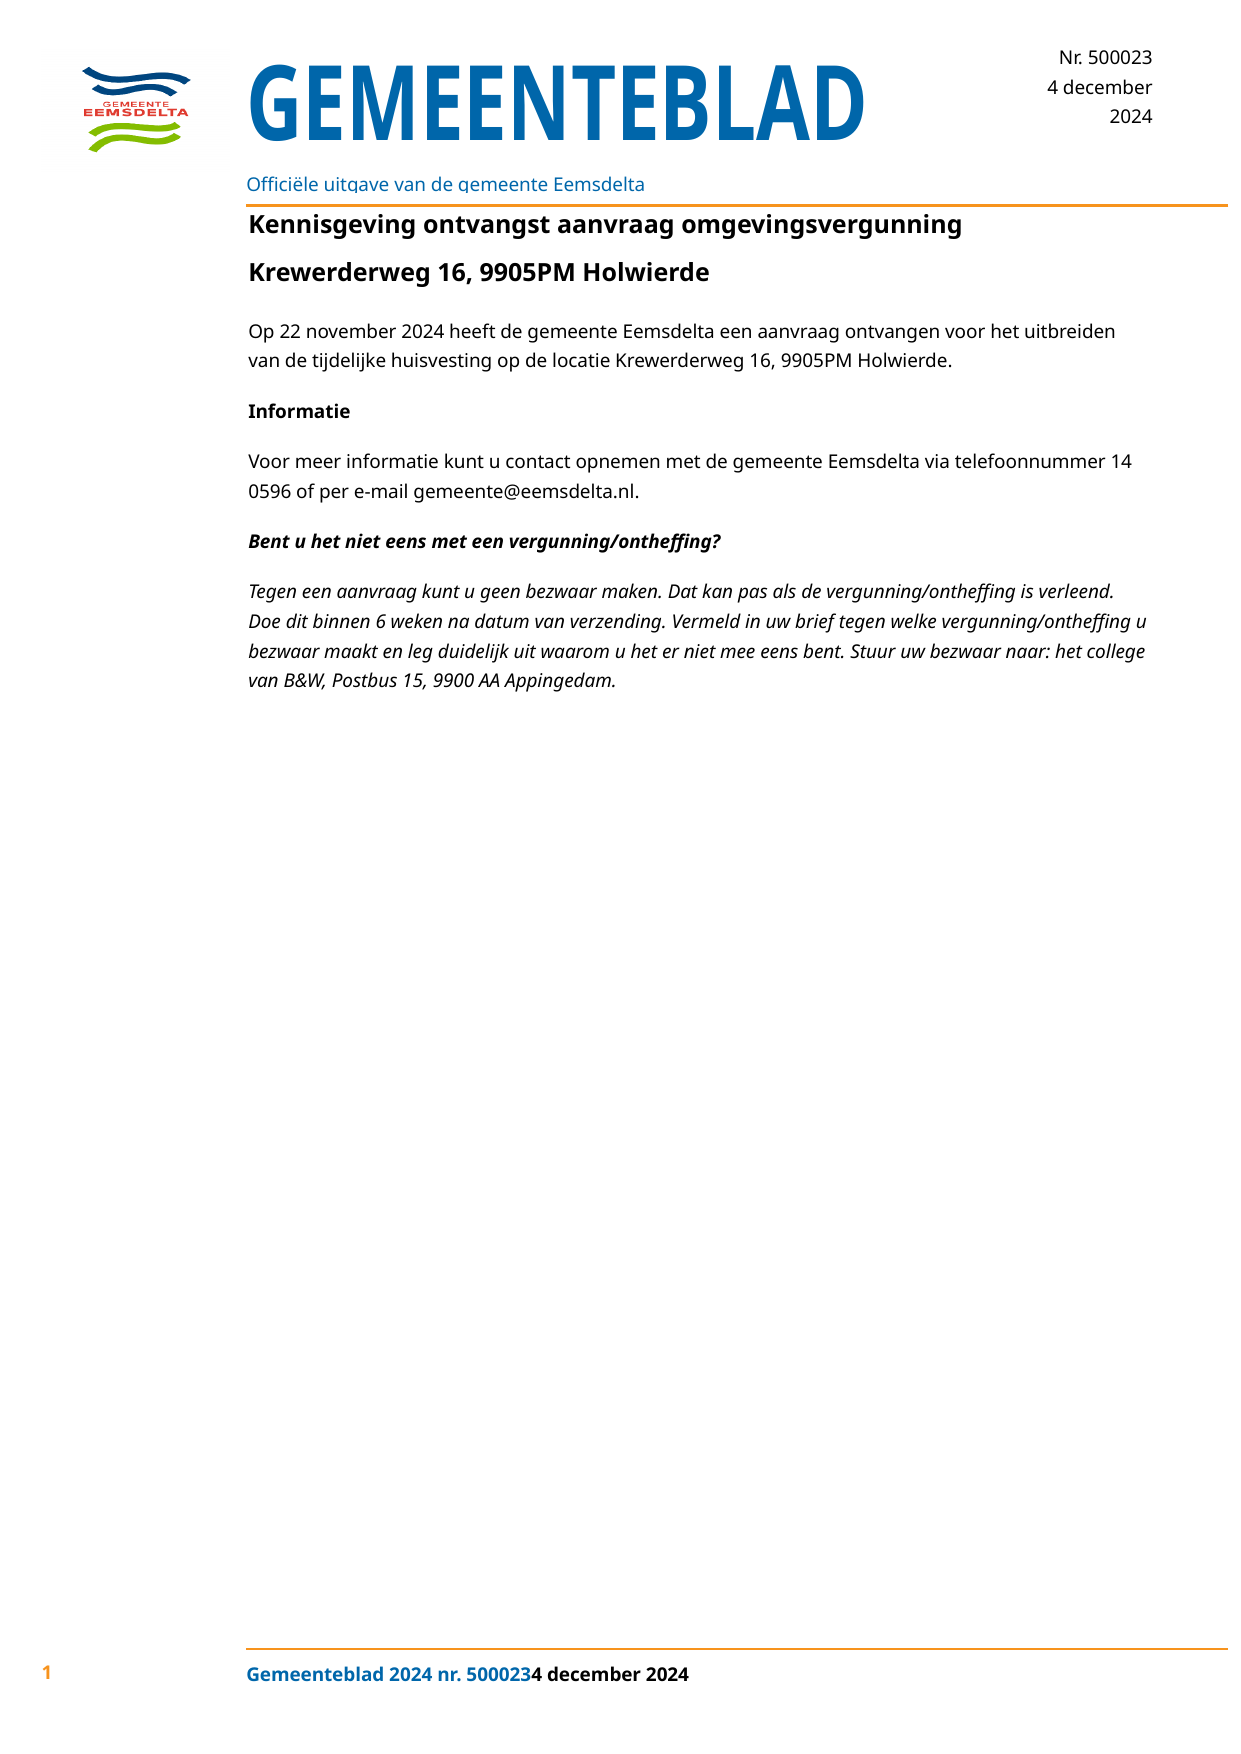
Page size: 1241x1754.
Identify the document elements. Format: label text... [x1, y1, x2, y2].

text Voor meer informatie kunt u contact opnemen met de gemeente Eemsdelta via telefoonnummer 14 0596 of per e-mail gemeente@eemsdelta.nl. [248, 448, 1152, 504]
text Bent u het niet eens met een vergunning/ontheffing? [248, 528, 1152, 554]
text Tegen een aanvraag kunt u geen bezwaar maken. Dat kan pas als de vergunning/ontheffing is verleend. Doe dit binnen 6 weken na datum van verzending. Vermeld in uw brief tegen welke vergunning/ontheffing u bezwaar maakt en leg duidelijk uit waarom u het er niet mee eens bent. Stuur uw bezwaar naar: het college van B&W, Postbus 15, 9900 AA Appingedam. [248, 579, 1152, 693]
text Informatie [248, 398, 1152, 424]
text Op 22 november 2024 heeft de gemeente Eemsdelta een aanvraag ontvangen voor het uitbreiden van de tijdelijke huisvesting op de locatie Krewerderweg 16, 9905PM Holwierde. [248, 318, 1152, 373]
picture [41, 47, 231, 172]
text Kennisgeving ontvangst aanvraag omgevingsvergunning Krewerderweg 16, 9905PM Holwierde [248, 207, 1152, 288]
